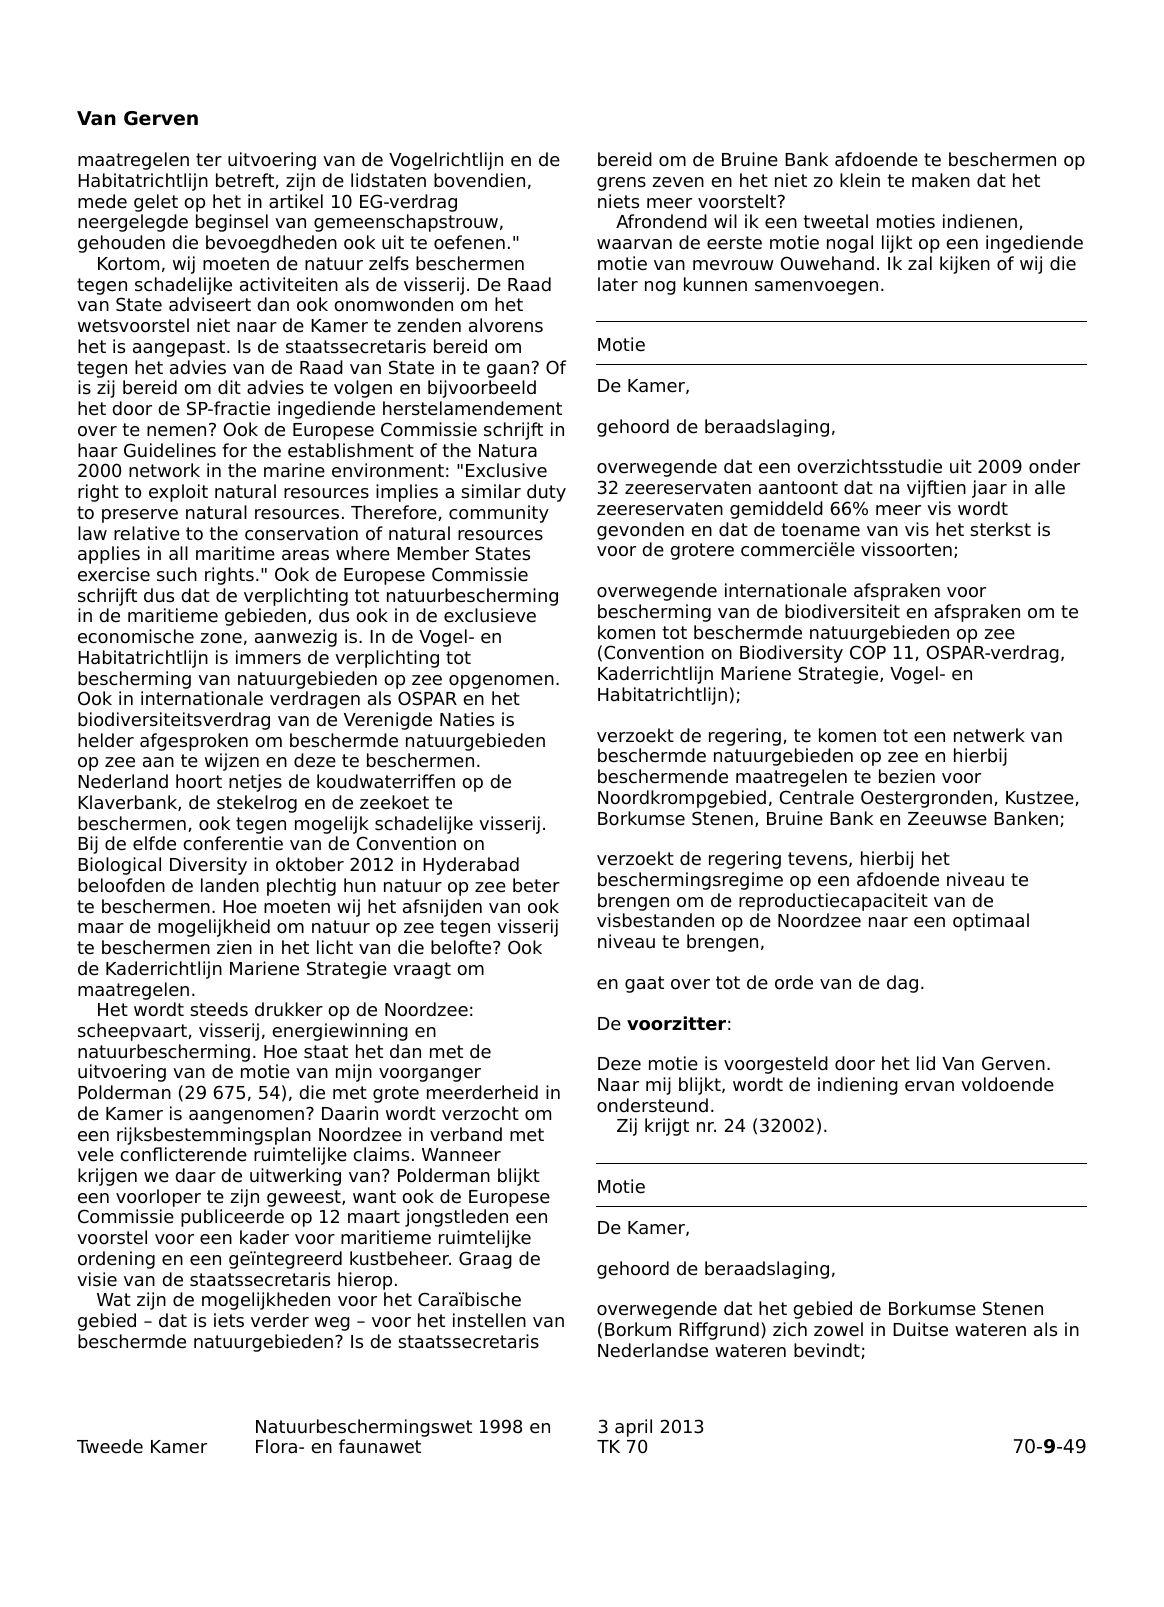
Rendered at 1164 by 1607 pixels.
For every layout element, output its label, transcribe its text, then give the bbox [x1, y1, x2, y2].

text Motie [596, 1177, 1087, 1198]
text verzoekt de regering tevens, hierbij het beschermingsregime op een afdoende niveau te brengen om de reproductiecapaciteit van de visbestanden op de Noordzee naar een optimaal niveau te brengen, [596, 849, 1087, 953]
text Wat zijn de mogelijkheden voor het Caraïbische gebied – dat is iets verder weg – voor het instellen van beschermde natuurgebieden? Is de staatssecretaris [77, 1290, 567, 1352]
text maatregelen ter uitvoering van de Vogelrichtlijn en de Habitatrichtlijn betreft, zijn de lidstaten bovendien, mede gelet op het in artikel 10 EG-verdrag neergelegde beginsel van gemeenschapstrouw, gehouden die bevoegdheden ook uit te oefenen." [77, 150, 567, 254]
text Kortom, wij moeten de natuur zelfs beschermen tegen schadelijke activiteiten als de visserij. De Raad van State adviseert dan ook onomwonden om het wetsvoorstel niet naar de Kamer te zenden alvorens het is aangepast. Is de staatssecretaris bereid om tegen het advies van de Raad van State in te gaan? Of is zij bereid om dit advies te volgen en bijvoorbeeld het door de SP-fractie ingediende herstelamendement over te nemen? Ook de Europese Commissie schrijft in haar Guidelines for the establishment of the Natura 2000 network in the marine environment: "Exclusive right to exploit natural resources implies a similar duty to preserve natural resources. Therefore, community law relative to the conservation of natural resources applies in all maritime areas where Member States exercise such rights." Ook de Europese Commissie schrijft dus dat de verplichting tot natuurbescherming in de maritieme gebieden, dus ook in de exclusieve economische zone, aanwezig is. In de Vogel- en Habitatrichtlijn is immers de verplichting tot bescherming van natuurgebieden op zee opgenomen. Ook in internationale verdragen als OSPAR en het biodiversiteitsverdrag van de Verenigde Naties is helder afgesproken om beschermde natuurgebieden op zee aan te wijzen en deze te beschermen. Nederland hoort netjes de koudwaterriffen op de Klaverbank, de stekelrog en de zeekoet te beschermen, ook tegen mogelijk schadelijke visserij. Bij de elfde conferentie van de Convention on Biological Diversity in oktober 2012 in Hyderabad beloofden de landen plechtig hun natuur op zee beter te beschermen. Hoe moeten wij het afsnijden van ook maar de mogelijkheid om natuur op zee tegen visserij te beschermen zien in het licht van die belofte? Ook de Kaderrichtlijn Mariene Strategie vraagt om maatregelen. [77, 254, 567, 1000]
text bereid om de Bruine Bank afdoende te beschermen op grens zeven en het niet zo klein te maken dat het niets meer voorstelt? [596, 150, 1087, 212]
text De Kamer, [596, 376, 1087, 397]
text Afrondend wil ik een tweetal moties indienen, waarvan de eerste motie nogal lijkt op een ingediende motie van mevrouw Ouwehand. Ik zal kijken of wij die later nog kunnen samenvoegen. [596, 212, 1087, 295]
text verzoekt de regering, te komen tot een netwerk van beschermde natuurgebieden op zee en hierbij beschermende maatregelen te bezien voor Noordkrompgebied, Centrale Oestergronden, Kustzee, Borkumse Stenen, Bruine Bank en Zeeuwse Banken; [596, 725, 1087, 829]
text Deze motie is voorgesteld door het lid Van Gerven. Naar mij blijkt, wordt de indiening ervan voldoende ondersteund. [596, 1054, 1087, 1116]
text gehoord de beraadslaging, [596, 417, 1087, 437]
text Zij krijgt nr. 24 (32002). [596, 1116, 1087, 1137]
text gehoord de beraadslaging, [596, 1258, 1087, 1279]
text Motie [596, 335, 1087, 356]
text Het wordt steeds drukker op de Noordzee: scheepvaart, visserij, energiewinning en natuurbescherming. Hoe staat het dan met de uitvoering van de motie van mijn voorganger Polderman (29 675, 54), die met grote meerderheid in de Kamer is aangenomen? Daarin wordt verzocht om een rijksbestemmingsplan Noordzee in verband met vele conflicterende ruimtelijke claims. Wanneer krijgen we daar de uitwerking van? Polderman blijkt een voorloper te zijn geweest, want ook de Europese Commissie publiceerde op 12 maart jongstleden een voorstel voor een kader voor maritieme ruimtelijke ordening en een geïntegreerd kustbeheer. Graag de visie van de staatssecretaris hierop. [77, 1000, 567, 1290]
text De voorzitter: [596, 1013, 1087, 1034]
text en gaat over tot de orde van de dag. [596, 973, 1087, 993]
text overwegende internationale afspraken voor bescherming van de biodiversiteit en afspraken om te komen tot beschermde natuurgebieden op zee (Convention on Biodiversity COP 11, OSPAR-verdrag, Kaderrichtlijn Mariene Strategie, Vogel- en Habitatrichtlijn); [596, 581, 1087, 705]
text De Kamer, [596, 1218, 1087, 1238]
text overwegende dat het gebied de Borkumse Stenen (Borkum Riffgrund) zich zowel in Duitse wateren als in Nederlandse wateren bevindt; [596, 1299, 1087, 1361]
text overwegende dat een overzichtsstudie uit 2009 onder 32 zeereservaten aantoont dat na vijftien jaar in alle zeereservaten gemiddeld 66% meer vis wordt gevonden en dat de toename van vis het sterkst is voor de grotere commerciële vissoorten; [596, 457, 1087, 561]
